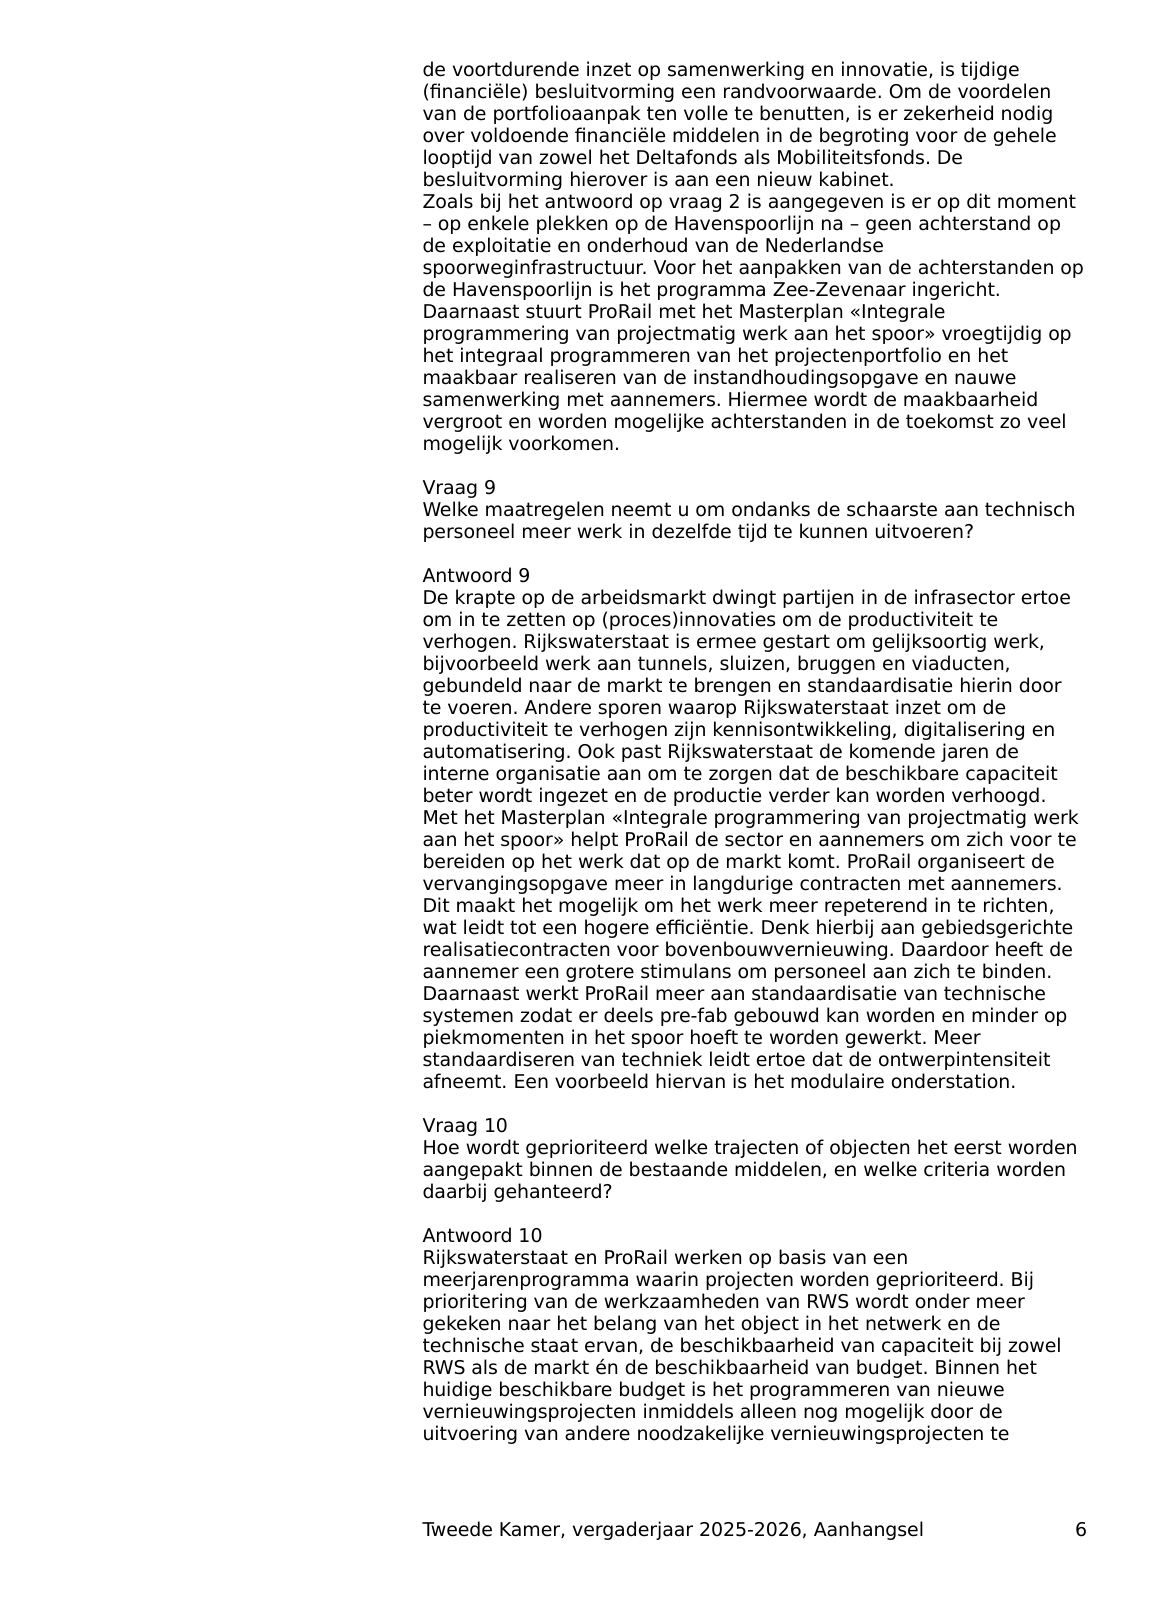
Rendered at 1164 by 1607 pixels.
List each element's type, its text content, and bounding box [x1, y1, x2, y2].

text Vraag 9 [422, 477, 1087, 499]
text Antwoord 10 [422, 1225, 1087, 1247]
text de voortdurende inzet op samenwerking en innovatie, is tijdige (financiële) besluitvorming een randvoorwaarde. Om de voordelen van de portfolioaanpak ten volle te benutten, is er zekerheid nodig over voldoende financiële middelen in de begroting voor de gehele looptijd van zowel het Deltafonds als Mobiliteitsfonds. De besluitvorming hierover is aan een nieuw kabinet. [422, 59, 1087, 191]
text Vraag 10 [422, 1115, 1087, 1137]
text Rijkswaterstaat en ProRail werken op basis van een meerjarenprogramma waarin projecten worden geprioriteerd. Bij prioritering van de werkzaamheden van RWS wordt onder meer gekeken naar het belang van het object in het netwerk en de technische staat ervan, de beschikbaarheid van capaciteit bij zowel RWS als de markt én de beschikbaarheid van budget. Binnen het huidige beschikbare budget is het programmeren van nieuwe vernieuwingsprojecten inmiddels alleen nog mogelijk door de uitvoering van andere noodzakelijke vernieuwingsprojecten te [422, 1247, 1087, 1444]
text Welke maatregelen neemt u om ondanks de schaarste aan technisch personeel meer werk in dezelfde tijd te kunnen uitvoeren? [422, 499, 1087, 543]
text Zoals bij het antwoord op vraag 2 is aangegeven is er op dit moment – op enkele plekken op de Havenspoorlijn na – geen achterstand op de exploitatie en onderhoud van de Nederlandse spoorweginfrastructuur. Voor het aanpakken van de achterstanden op de Havenspoorlijn is het programma Zee-Zevenaar ingericht. Daarnaast stuurt ProRail met het Masterplan «Integrale programmering van projectmatig werk aan het spoor» vroegtijdig op het integraal programmeren van het projectenportfolio en het maakbaar realiseren van de instandhoudingsopgave en nauwe samenwerking met aannemers. Hiermee wordt de maakbaarheid vergroot en worden mogelijke achterstanden in de toekomst zo veel mogelijk voorkomen. [422, 191, 1087, 455]
text De krapte op de arbeidsmarkt dwingt partijen in de infrasector ertoe om in te zetten op (proces)innovaties om de productiviteit te verhogen. Rijkswaterstaat is ermee gestart om gelijksoortig werk, bijvoorbeeld werk aan tunnels, sluizen, bruggen en viaducten, gebundeld naar de markt te brengen en standaardisatie hierin door te voeren. Andere sporen waarop Rijkswaterstaat inzet om de productiviteit te verhogen zijn kennisontwikkeling, digitalisering en automatisering. Ook past Rijkswaterstaat de komende jaren de interne organisatie aan om te zorgen dat de beschikbare capaciteit beter wordt ingezet en de productie verder kan worden verhoogd. [422, 587, 1087, 807]
text Antwoord 9 [422, 565, 1087, 587]
text Hoe wordt geprioriteerd welke trajecten of objecten het eerst worden aangepakt binnen de bestaande middelen, en welke criteria worden daarbij gehanteerd? [422, 1137, 1087, 1203]
text Met het Masterplan «Integrale programmering van projectmatig werk aan het spoor» helpt ProRail de sector en aannemers om zich voor te bereiden op het werk dat op de markt komt. ProRail organiseert de vervangingsopgave meer in langdurige contracten met aannemers. Dit maakt het mogelijk om het werk meer repeterend in te richten, wat leidt tot een hogere efficiëntie. Denk hierbij aan gebiedsgerichte realisatiecontracten voor bovenbouwvernieuwing. Daardoor heeft de aannemer een grotere stimulans om personeel aan zich te binden. Daarnaast werkt ProRail meer aan standaardisatie van technische systemen zodat er deels pre-fab gebouwd kan worden en minder op piekmomenten in het spoor hoeft te worden gewerkt. Meer standaardiseren van techniek leidt ertoe dat de ontwerpintensiteit afneemt. Een voorbeeld hiervan is het modulaire onderstation. [422, 807, 1087, 1092]
